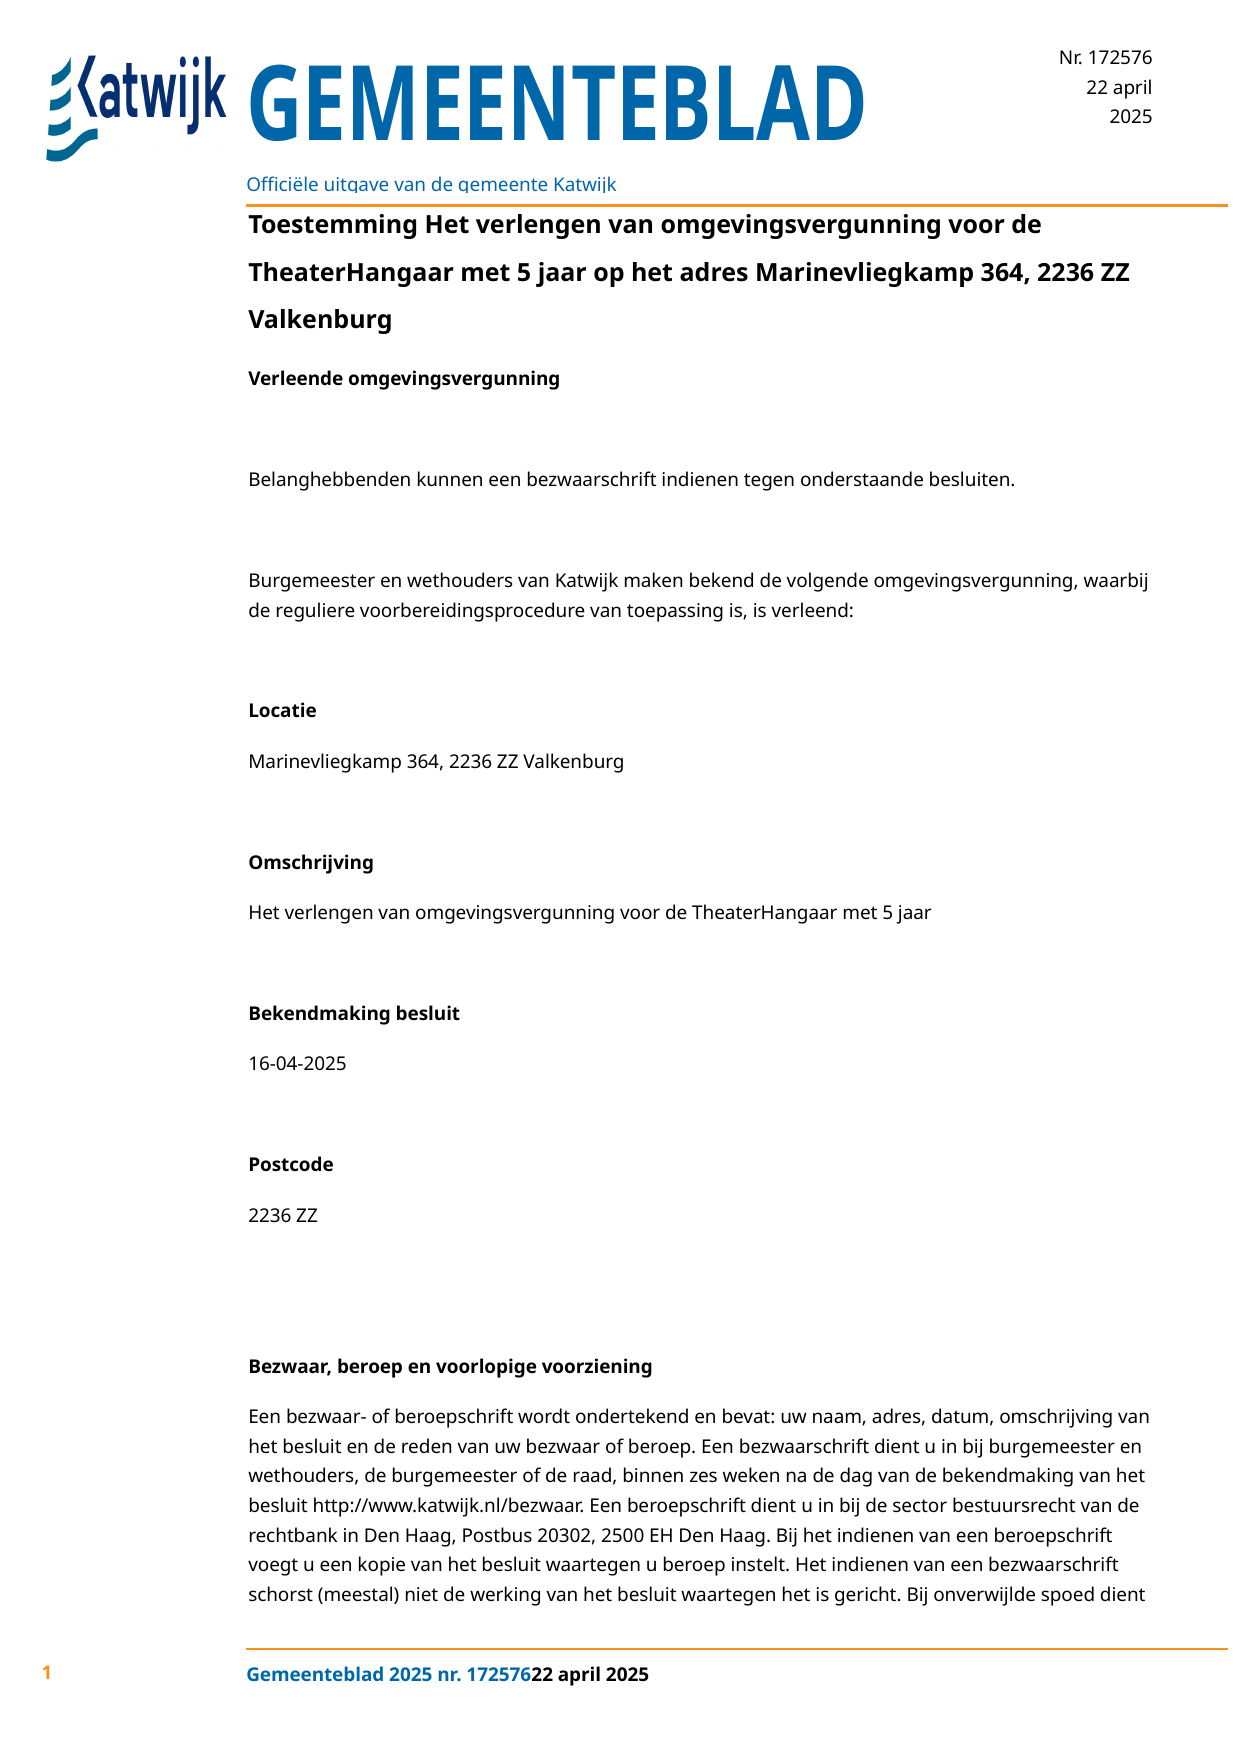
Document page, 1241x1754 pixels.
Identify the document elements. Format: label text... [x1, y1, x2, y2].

text Toestemming Het verlengen van omgevingsvergunning voor de TheaterHangaar met 5 jaar op het adres Marinevliegkamp 364, 2236 ZZ Valkenburg [248, 207, 1152, 336]
text Marinevliegkamp 364, 2236 ZZ Valkenburg [248, 748, 1152, 774]
text Belanghebbenden kunnen een bezwaarschrift indienen tegen onderstaande besluiten. [248, 466, 1152, 492]
text Bekendmaking besluit [248, 1000, 1152, 1026]
text 2236 ZZ [248, 1202, 1152, 1227]
text Postcode [248, 1151, 1152, 1177]
text Verleende omgevingsvergunning [248, 366, 1152, 391]
picture [41, 47, 231, 172]
text Burgemeester en wethouders van Katwijk maken bekend de volgende omgevingsvergunning, waarbij de reguliere voorbereidingsprocedure van toepassing is, is verleend: [248, 567, 1152, 622]
text Locatie [248, 698, 1152, 723]
text Bezwaar, beroep en voorlopige voorziening [248, 1353, 1152, 1379]
text Het verlengen van omgevingsvergunning voor de TheaterHangaar met 5 jaar [248, 899, 1152, 925]
text Een bezwaar- of beroepschrift wordt ondertekend en bevat: uw naam, adres, datum, omschrijving van het besluit en de reden van uw bezwaar of beroep. Een bezwaarschrift dient u in bij burgemeester en wethouders, de burgemeester of de raad, binnen zes weken na de dag van de bekendmaking van het besluit http://www.katwijk.nl/bezwaar. Een beroepschrift dient u in bij de sector bestuursrecht van de rechtbank in Den Haag, Postbus 20302, 2500 EH Den Haag. Bij het indienen van een beroepschrift voegt u een kopie van het besluit waartegen u beroep instelt. Het indienen van een bezwaarschrift schorst (meestal) niet de werking van het besluit waartegen het is gericht. Bij onverwijlde spoed dient [248, 1403, 1152, 1607]
text Omschrijving [248, 849, 1152, 874]
text 16-04-2025 [248, 1051, 1152, 1076]
